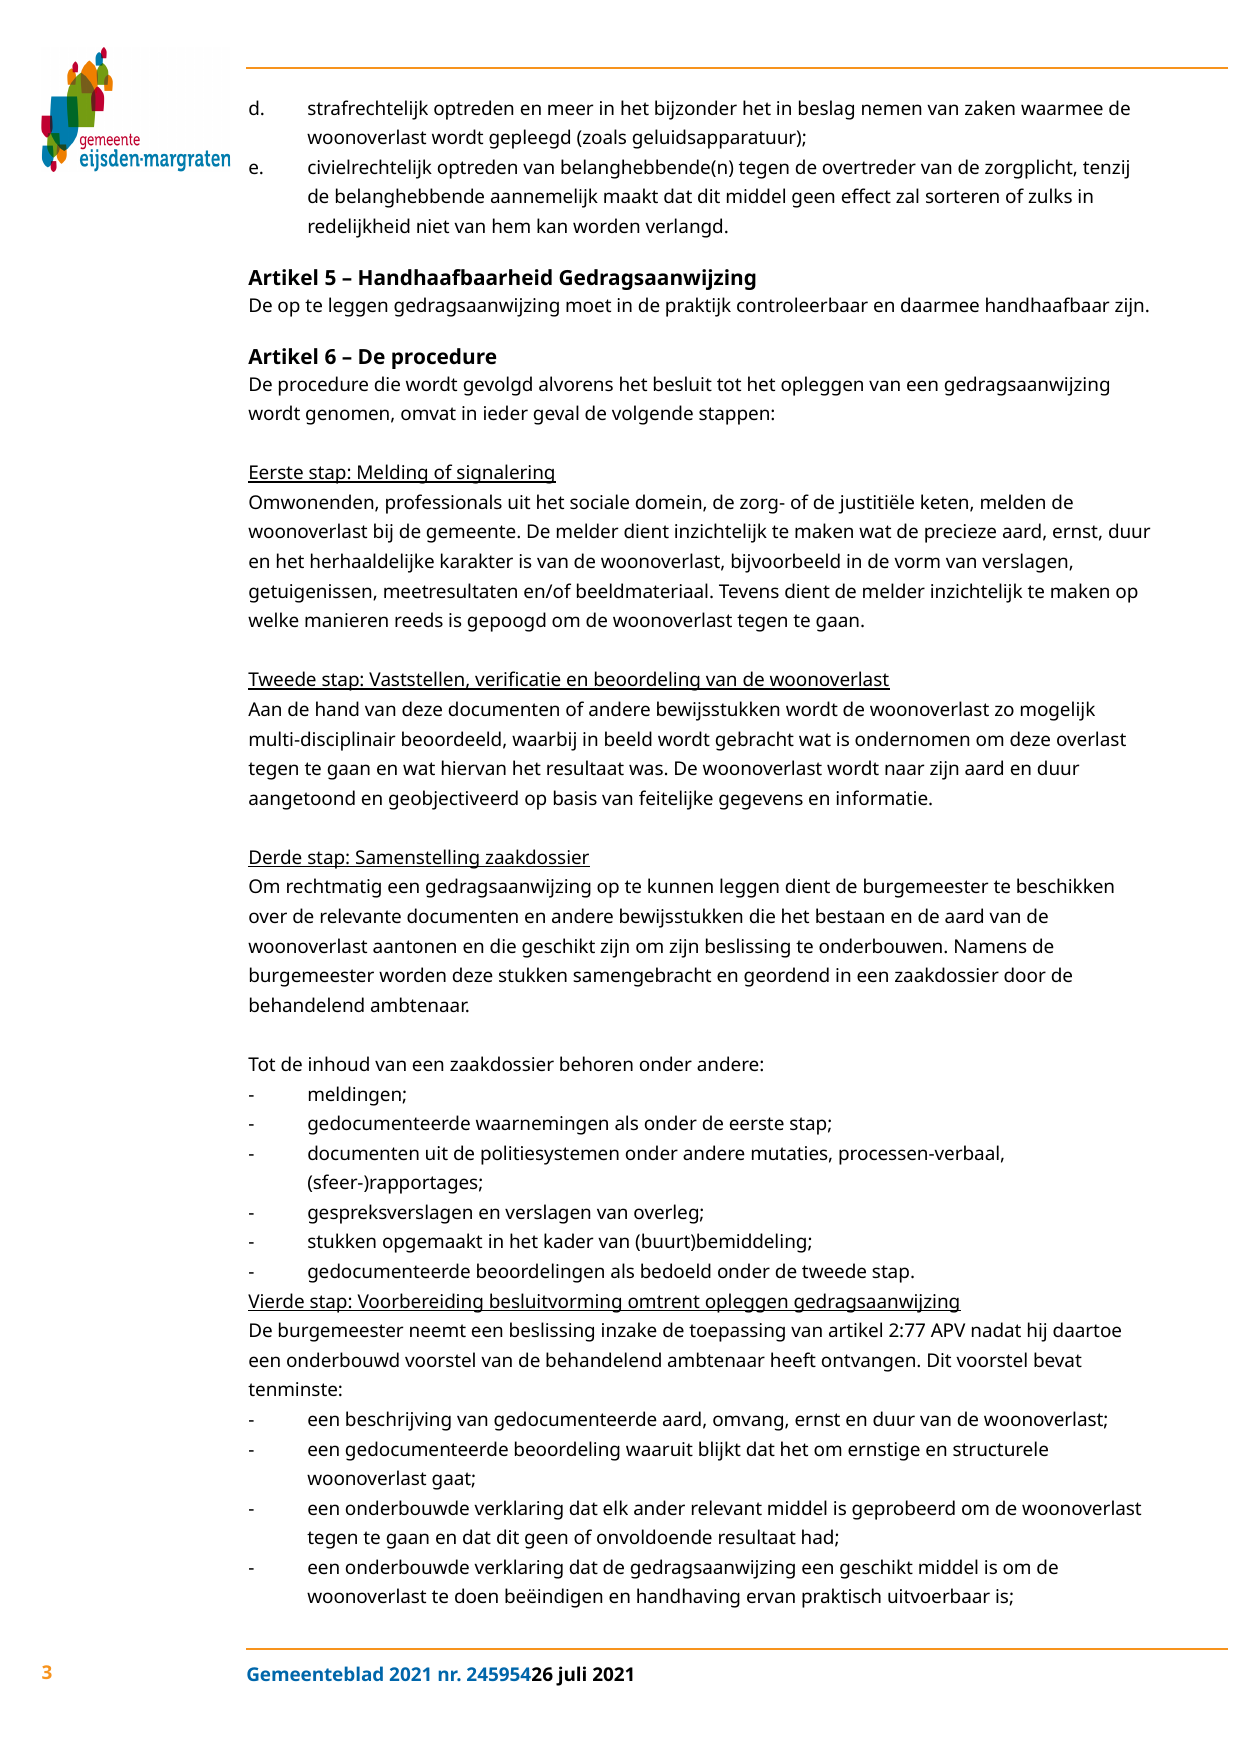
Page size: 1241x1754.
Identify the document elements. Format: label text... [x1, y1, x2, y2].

text Tot de inhoud van een zaakdossier behoren onder andere: [248, 1051, 1152, 1077]
list stukken opgemaakt in het kader van (buurt)bemiddeling; [248, 1229, 1152, 1254]
text Artikel 5 – Handhaafbaarheid Gedragsaanwijzing [248, 263, 1152, 292]
text Tweede stap: Vaststellen, verificatie en beoordeling van de woonoverlast [248, 667, 1152, 692]
text Eerste stap: Melding of signalering [248, 459, 1152, 485]
list civielrechtelijk optreden van belanghebbende(n) tegen de overtreder van de zorgplicht, tenzij de belanghebbende aannemelijk maakt dat dit middel geen effect zal sorteren of zulks in redelijkheid niet van hem kan worden verlangd. [248, 154, 1152, 239]
text Artikel 6 – De procedure [248, 342, 1152, 371]
list documenten uit de politiesystemen onder andere mutaties, processen-verbaal, (sfeer-)rapportages; [248, 1140, 1152, 1195]
text Omwonenden, professionals uit het sociale domein, de zorg- of de justitiële keten, melden de woonoverlast bij de gemeente. De melder dient inzichtelijk te maken wat de precieze aard, ernst, duur en het herhaaldelijke karakter is van de woonoverlast, bijvoorbeeld in de vorm van verslagen, getuigenissen, meetresultaten en/of beeldmateriaal. Tevens dient de melder inzichtelijk te maken op welke manieren reeds is gepoogd om de woonoverlast tegen te gaan. [248, 489, 1152, 633]
text Om rechtmatig een gedragsaanwijzing op te kunnen leggen dient de burgemeester te beschikken over de relevante documenten en andere bewijsstukken die het bestaan en de aard van de woonoverlast aantonen en die geschikt zijn om zijn beslissing te onderbouwen. Namens de burgemeester worden deze stukken samengebracht en geordend in een zaakdossier door de behandelend ambtenaar. [248, 874, 1152, 1018]
list gedocumenteerde beoordelingen als bedoeld onder de tweede stap. [248, 1258, 1152, 1284]
list gedocumenteerde waarnemingen als onder de eerste stap; [248, 1110, 1152, 1136]
text Aan de hand van deze documenten of andere bewijsstukken wordt de woonoverlast zo mogelijk multi-disciplinair beoordeeld, waarbij in beeld wordt gebracht wat is ondernomen om deze overlast tegen te gaan en wat hiervan het resultaat was. De woonoverlast wordt naar zijn aard en duur aangetoond en geobjectiveerd op basis van feitelijke gegevens en informatie. [248, 696, 1152, 811]
list een beschrijving van gedocumenteerde aard, omvang, ernst en duur van de woonoverlast; [248, 1406, 1152, 1432]
text De procedure die wordt gevolgd alvorens het besluit tot het opleggen van een gedragsaanwijzing wordt genomen, omvat in ieder geval de volgende stappen: [248, 371, 1152, 426]
list gespreksverslagen en verslagen van overleg; [248, 1199, 1152, 1225]
text Derde stap: Samenstelling zaakdossier [248, 844, 1152, 870]
list meldingen; [248, 1081, 1152, 1107]
list een onderbouwde verklaring dat elk ander relevant middel is geprobeerd om de woonoverlast tegen te gaan en dat dit geen of onvoldoende resultaat had; [248, 1495, 1152, 1550]
list een gedocumenteerde beoordeling waaruit blijkt dat het om ernstige en structurele woonoverlast gaat; [248, 1436, 1152, 1491]
picture [41, 47, 231, 172]
text De op te leggen gedragsaanwijzing moet in de praktijk controleerbaar en daarmee handhaafbaar zijn. [248, 292, 1152, 318]
text Vierde stap: Voorbereiding besluitvorming omtrent opleggen gedragsaanwijzing [248, 1288, 1152, 1314]
list een onderbouwde verklaring dat de gedragsaanwijzing een geschikt middel is om de woonoverlast te doen beëindigen en handhaving ervan praktisch uitvoerbaar is; [248, 1554, 1152, 1609]
list strafrechtelijk optreden en meer in het bijzonder het in beslag nemen van zaken waarmee de woonoverlast wordt gepleegd (zoals geluidsapparatuur); [248, 95, 1152, 150]
text De burgemeester neemt een beslissing inzake de toepassing van artikel 2:77 APV nadat hij daartoe een onderbouwd voorstel van de behandelend ambtenaar heeft ontvangen. Dit voorstel bevat tenminste: [248, 1317, 1152, 1402]
